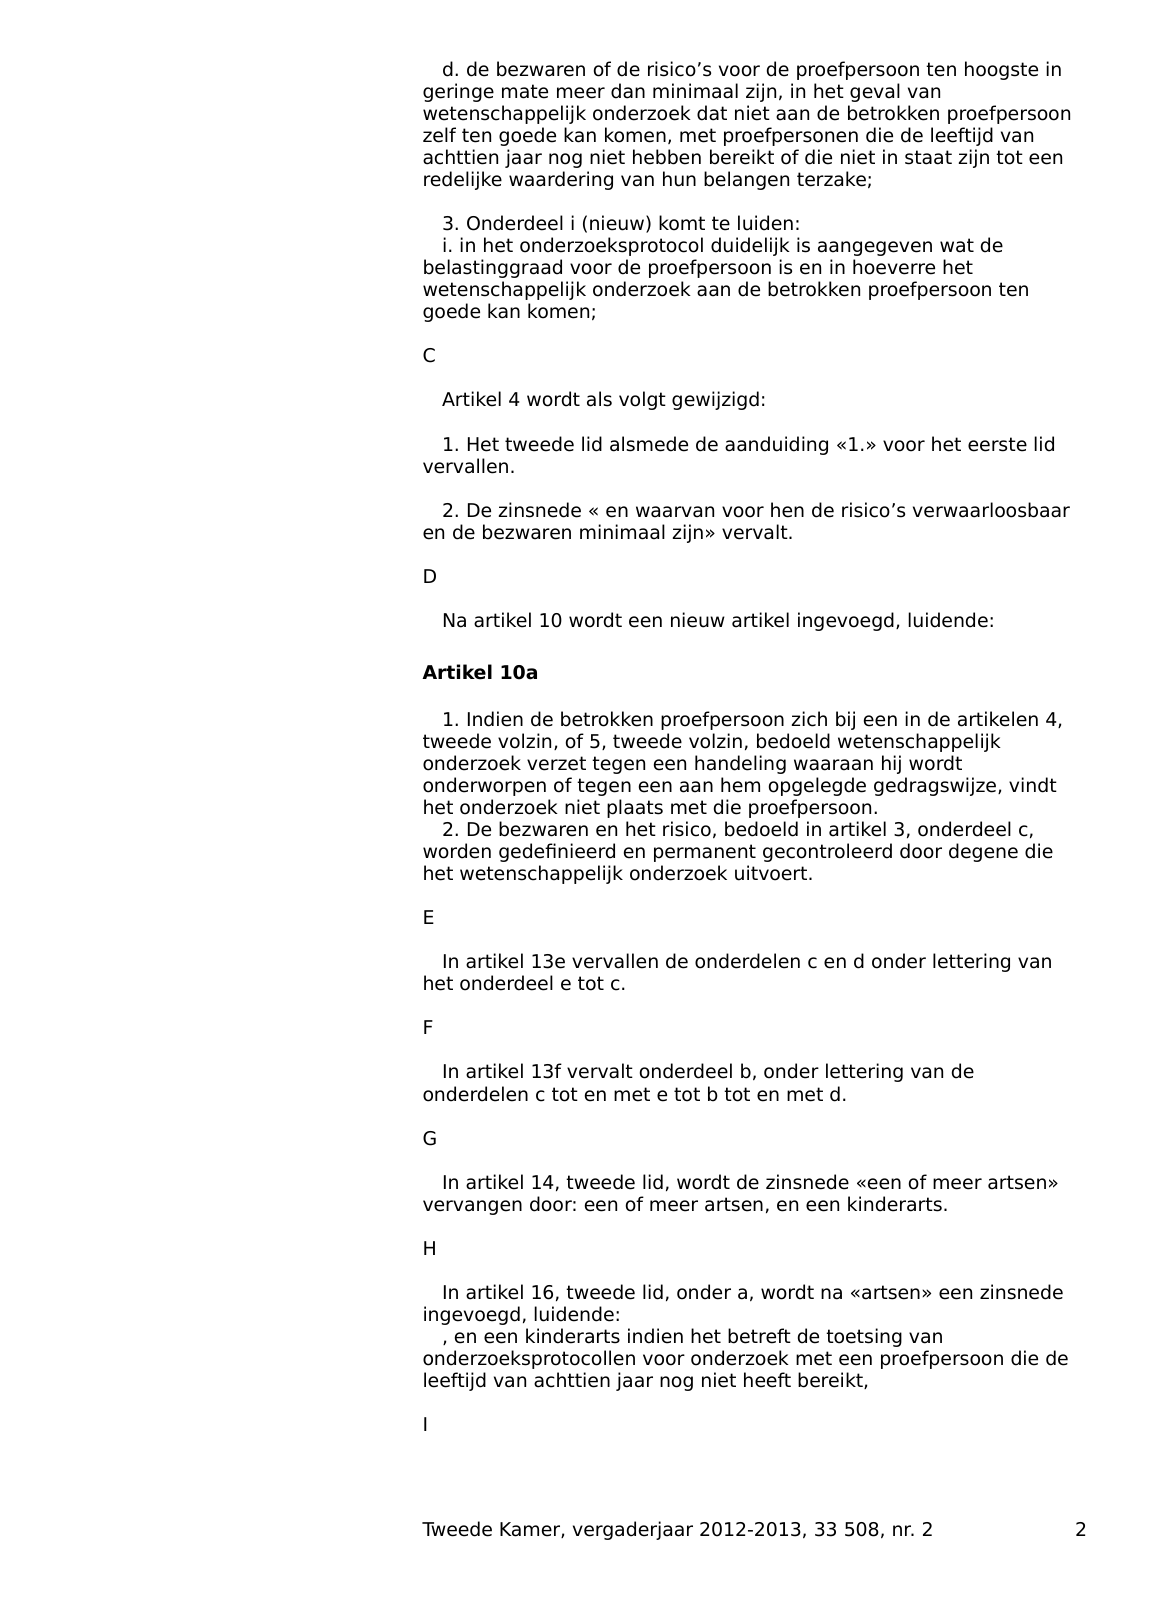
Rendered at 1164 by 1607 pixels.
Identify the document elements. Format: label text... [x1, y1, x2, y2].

subtitle Artikel 10a [422, 662, 1087, 684]
text Artikel 4 wordt als volgt gewijzigd: [422, 389, 1087, 411]
text 3. Onderdeel i (nieuw) komt te luiden: [422, 213, 1087, 235]
text I [422, 1414, 1087, 1436]
text F [422, 1017, 1087, 1039]
text , en een kinderarts indien het betreft de toetsing van onderzoeksprotocollen voor onderzoek met een proefpersoon die de leeftijd van achttien jaar nog niet heeft bereikt, [422, 1326, 1087, 1392]
text 2. De zinsnede « en waarvan voor hen de risico’s verwaarloosbaar en de bezwaren minimaal zijn» vervalt. [422, 500, 1087, 544]
text d. de bezwaren of de risico’s voor de proefpersoon ten hoogste in geringe mate meer dan minimaal zijn, in het geval van wetenschappelijk onderzoek dat niet aan de betrokken proefpersoon zelf ten goede kan komen, met proefpersonen die de leeftijd van achttien jaar nog niet hebben bereikt of die niet in staat zijn tot een redelijke waardering van hun belangen terzake; [422, 59, 1087, 191]
text 1. Het tweede lid alsmede de aanduiding «1.» voor het eerste lid vervallen. [422, 433, 1087, 477]
text C [422, 345, 1087, 367]
text i. in het onderzoeksprotocol duidelijk is aangegeven wat de belastinggraad voor de proefpersoon is en in hoeverre het wetenschappelijk onderzoek aan de betrokken proefpersoon ten goede kan komen; [422, 235, 1087, 323]
text In artikel 14, tweede lid, wordt de zinsnede «een of meer artsen» vervangen door: een of meer artsen, en een kinderarts. [422, 1172, 1087, 1216]
text D [422, 566, 1087, 588]
text E [422, 907, 1087, 929]
text 2. De bezwaren en het risico, bedoeld in artikel 3, onderdeel c, worden gedefinieerd en permanent gecontroleerd door degene die het wetenschappelijk onderzoek uitvoert. [422, 819, 1087, 885]
text 1. Indien de betrokken proefpersoon zich bij een in de artikelen 4, tweede volzin, of 5, tweede volzin, bedoeld wetenschappelijk onderzoek verzet tegen een handeling waaraan hij wordt onderworpen of tegen een aan hem opgelegde gedragswijze, vindt het onderzoek niet plaats met die proefpersoon. [422, 709, 1087, 819]
text In artikel 13f vervalt onderdeel b, onder lettering van de onderdelen c tot en met e tot b tot en met d. [422, 1061, 1087, 1105]
text In artikel 16, tweede lid, onder a, wordt na «artsen» een zinsnede ingevoegd, luidende: [422, 1282, 1087, 1326]
text H [422, 1238, 1087, 1260]
text Na artikel 10 wordt een nieuw artikel ingevoegd, luidende: [422, 610, 1087, 632]
text G [422, 1128, 1087, 1149]
text In artikel 13e vervallen de onderdelen c en d onder lettering van het onderdeel e tot c. [422, 951, 1087, 995]
